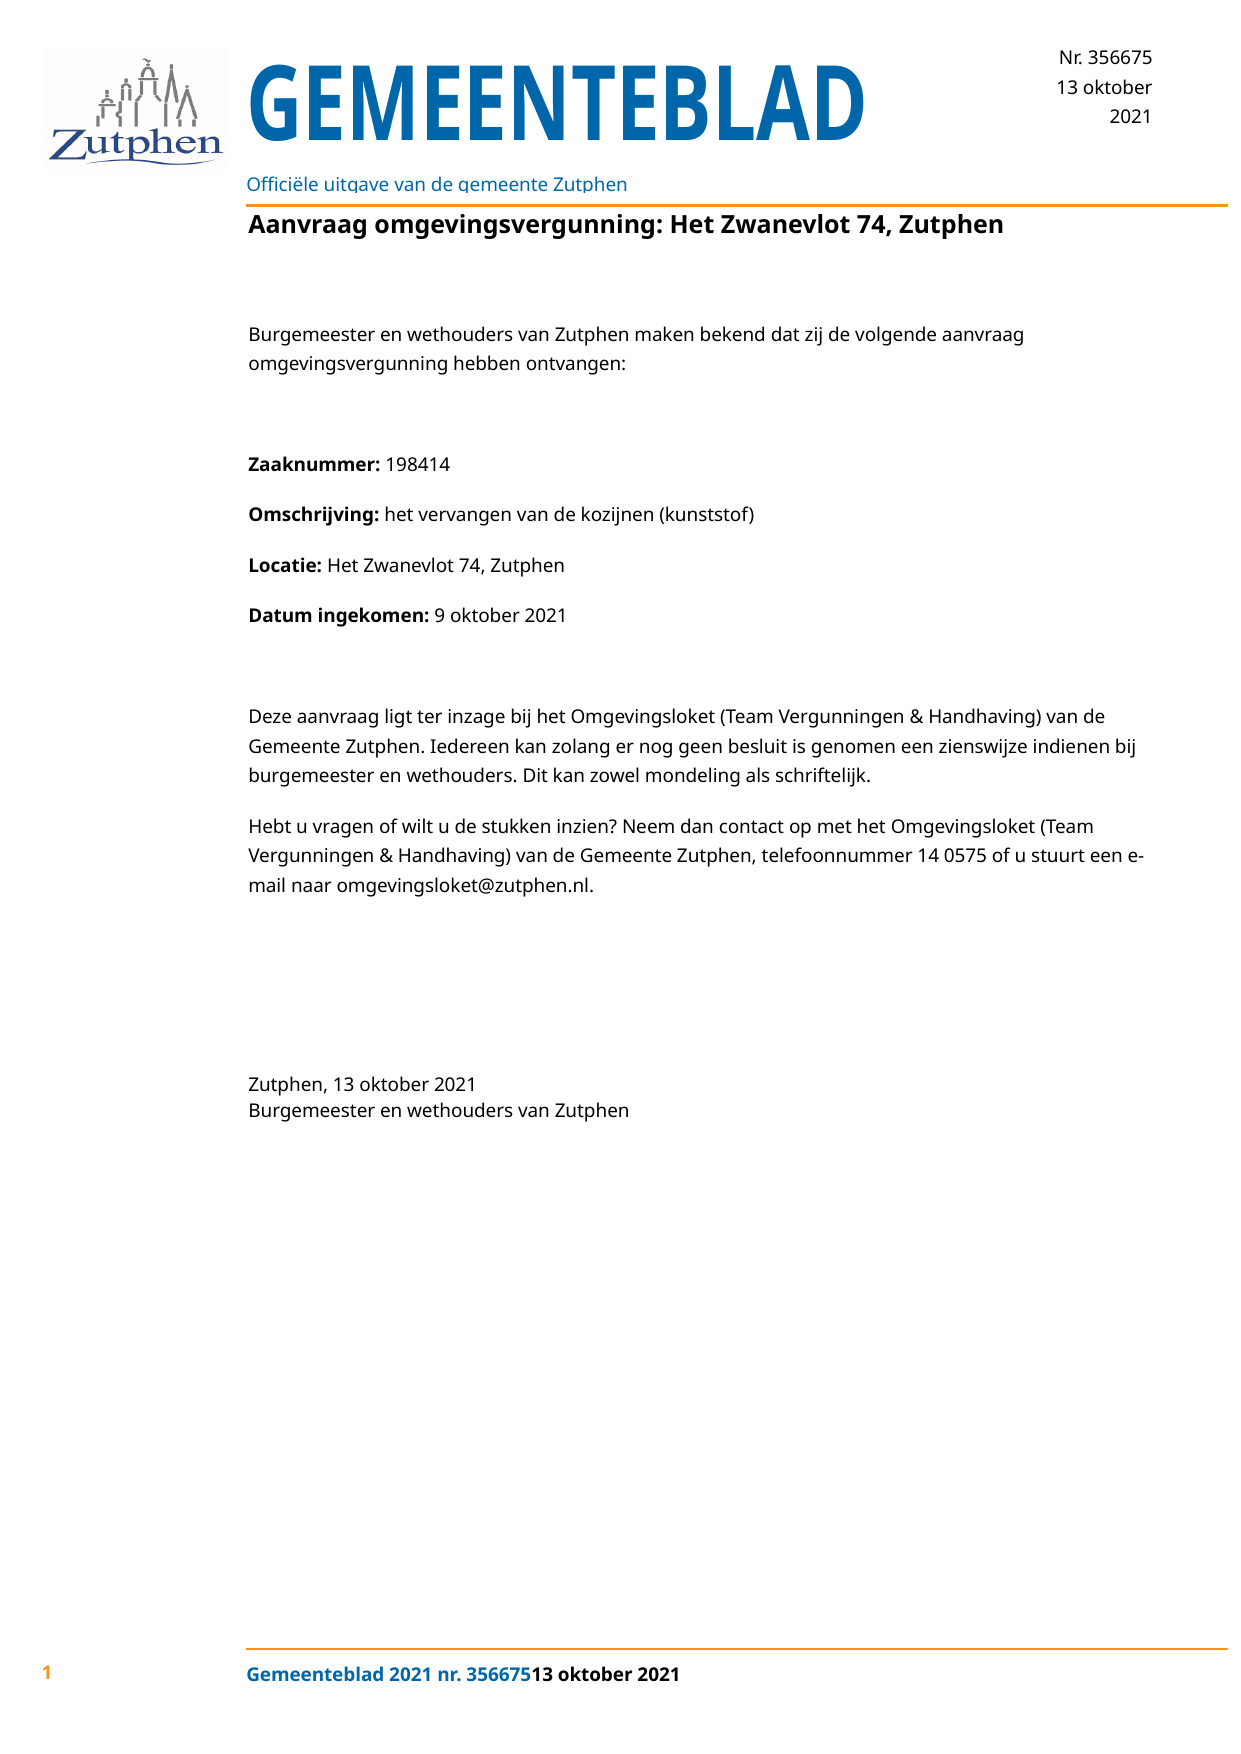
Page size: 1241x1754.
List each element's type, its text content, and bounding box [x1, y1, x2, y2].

text Aanvraag omgevingsvergunning: Het Zwanevlot 74, Zutphen [248, 207, 1152, 241]
text Datum ingekomen: 9 oktober 2021 [248, 602, 1152, 628]
text Zaaknummer: 198414 [248, 451, 1152, 477]
text Deze aanvraag ligt ter inzage bij het Omgevingsloket (Team Vergunningen & Handhaving) van de Gemeente Zutphen. Iedereen kan zolang er nog geen besluit is genomen een zienswijze indienen bij burgemeester en wethouders. Dit kan zowel mondeling als schriftelijk. [248, 703, 1152, 788]
text Locatie: Het Zwanevlot 74, Zutphen [248, 552, 1152, 578]
text Hebt u vragen of wilt u de stukken inzien? Neem dan contact op met het Omgevingsloket (Team Vergunningen & Handhaving) van de Gemeente Zutphen, telefoonnummer 14 0575 of u stuurt een e-mail naar omgevingsloket@zutphen.nl. [248, 813, 1152, 898]
text Burgemeester en wethouders van Zutphen maken bekend dat zij de volgende aanvraag omgevingsvergunning hebben ontvangen: [248, 321, 1152, 376]
picture [41, 47, 231, 172]
text Burgemeester en wethouders van Zutphen [248, 1097, 1152, 1122]
text Zutphen, 13 oktober 2021 [248, 1071, 1152, 1097]
text Omschrijving: het vervangen van de kozijnen (kunststof) [248, 502, 1152, 527]
